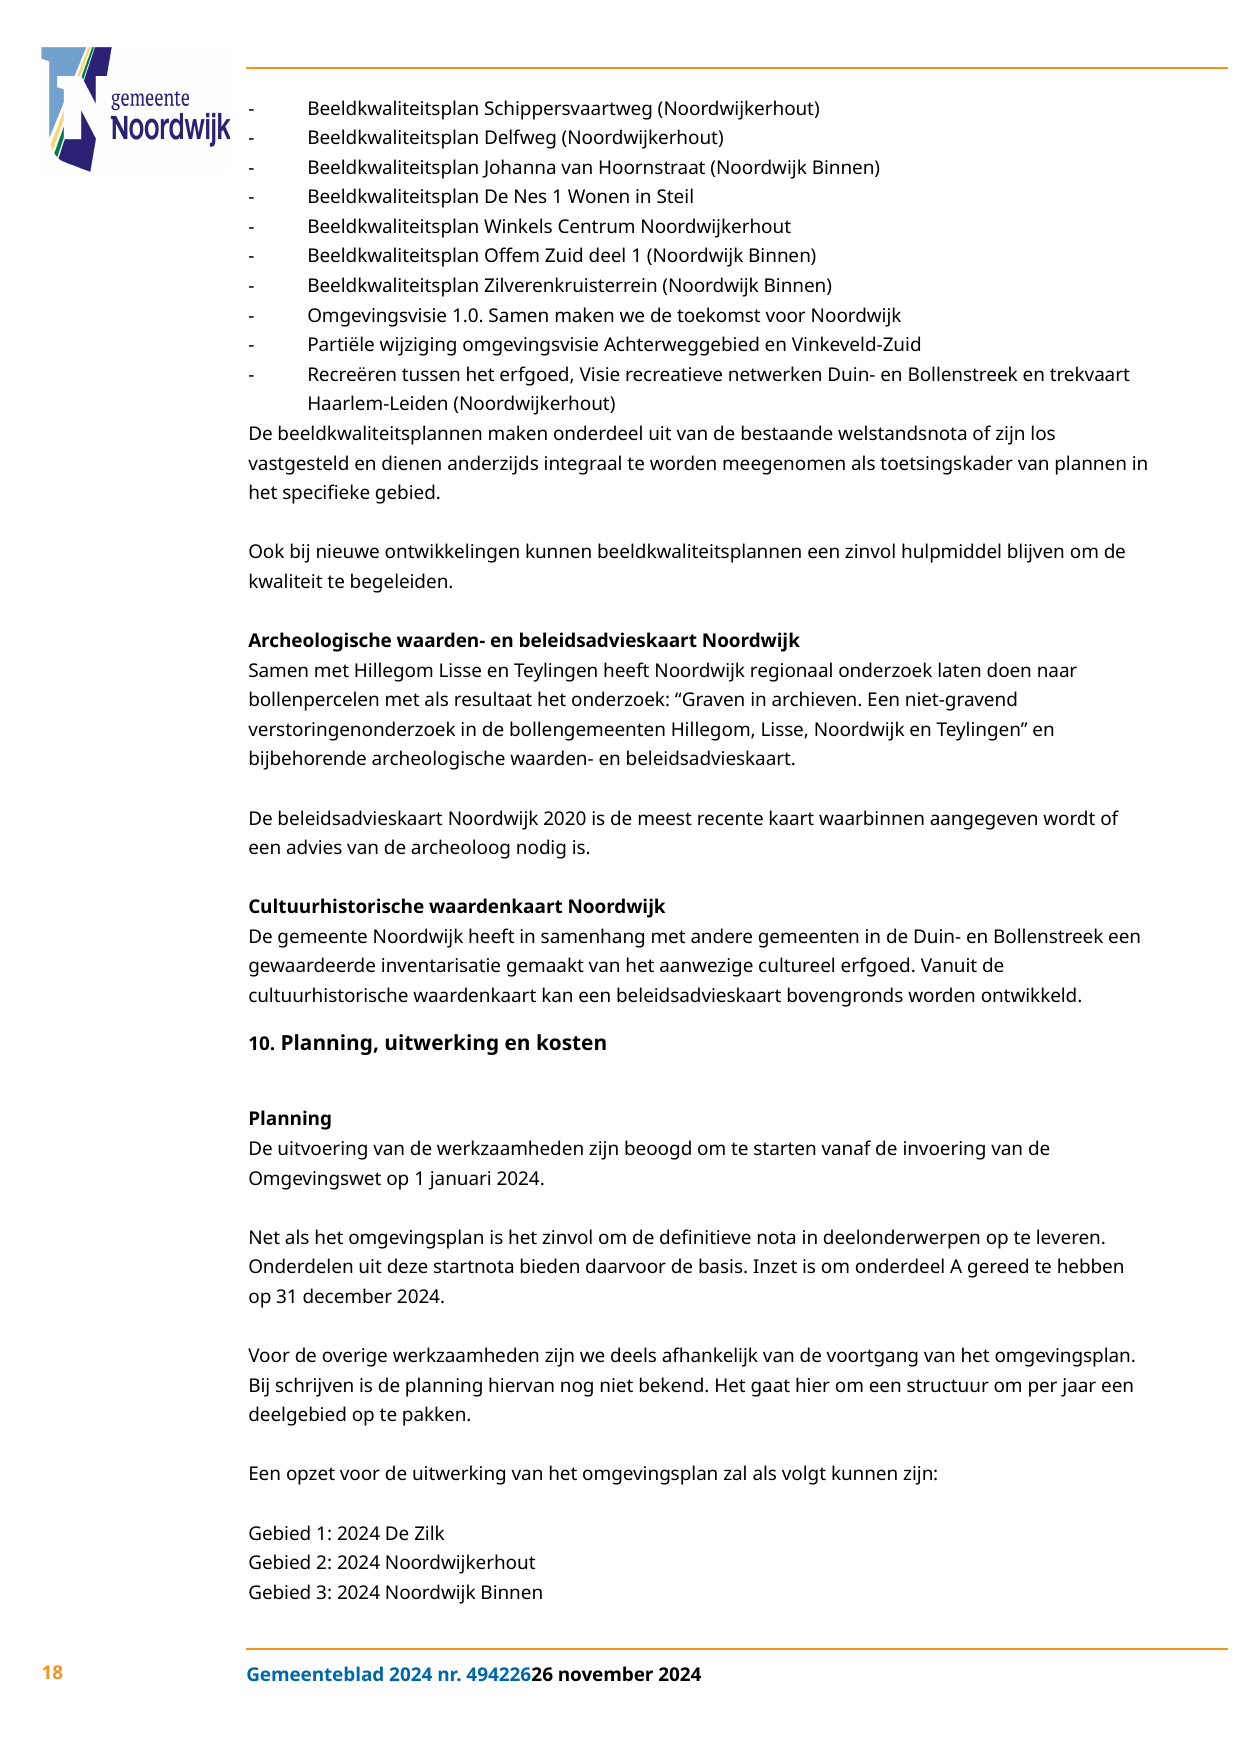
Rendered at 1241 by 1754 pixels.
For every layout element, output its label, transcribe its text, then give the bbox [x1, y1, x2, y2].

list Beeldkwaliteitsplan Offem Zuid deel 1 (Noordwijk Binnen) [248, 243, 1152, 268]
text Cultuurhistorische waardenkaart Noordwijk [248, 893, 1152, 919]
text Gebied 3: 2024 Noordwijk Binnen [248, 1579, 1152, 1605]
text Archeologische waarden- en beleidsadvieskaart Noordwijk [248, 627, 1152, 653]
list Beeldkwaliteitsplan Winkels Centrum Noordwijkerhout [248, 213, 1152, 239]
list Beeldkwaliteitsplan Johanna van Hoornstraat (Noordwijk Binnen) [248, 154, 1152, 180]
text De uitvoering van de werkzaamheden zijn beoogd om te starten vanaf de invoering van de Omgevingswet op 1 januari 2024. [248, 1135, 1152, 1191]
text De gemeente Noordwijk heeft in samenhang met andere gemeenten in de Duin- en Bollenstreek een gewaardeerde inventarisatie gemaakt van het aanwezige cultureel erfgoed. Vanuit de cultuurhistorische waardenkaart kan een beleidsadvieskaart bovengronds worden ontwikkeld. [248, 923, 1152, 1008]
list Partiële wijziging omgevingsvisie Achterweggebied en Vinkeveld-Zuid [248, 331, 1152, 357]
text De beleidsadvieskaart Noordwijk 2020 is de meest recente kaart waarbinnen aangegeven wordt of een advies van de archeoloog nodig is. [248, 805, 1152, 860]
text De beeldkwaliteitsplannen maken onderdeel uit van de bestaande welstandsnota of zijn los vastgesteld en dienen anderzijds integraal te worden meegenomen als toetsingskader van plannen in het specifieke gebied. [248, 420, 1152, 505]
text Samen met Hillegom Lisse en Teylingen heeft Noordwijk regionaal onderzoek laten doen naar bollenpercelen met als resultaat het onderzoek: “Graven in archieven. Een niet-gravend verstoringenonderzoek in de bollengemeenten Hillegom, Lisse, Noordwijk en Teylingen” en bijbehorende archeologische waarden- en beleidsadvieskaart. [248, 657, 1152, 771]
list Recreëren tussen het erfgoed, Visie recreatieve netwerken Duin- en Bollenstreek en trekvaart Haarlem-Leiden (Noordwijkerhout) [248, 361, 1152, 416]
list Beeldkwaliteitsplan De Nes 1 Wonen in Steil [248, 183, 1152, 209]
text Voor de overige werkzaamheden zijn we deels afhankelijk van de voortgang van het omgevingsplan. Bij schrijven is de planning hiervan nog niet bekend. Het gaat hier om een structuur om per jaar een deelgebied op te pakken. [248, 1342, 1152, 1427]
list Omgevingsvisie 1.0. Samen maken we de toekomst voor Noordwijk [248, 302, 1152, 328]
text 10. Planning, uitwerking en kosten [248, 1028, 1152, 1056]
list Beeldkwaliteitsplan Zilverenkruisterrein (Noordwijk Binnen) [248, 272, 1152, 298]
list Beeldkwaliteitsplan Delfweg (Noordwijkerhout) [248, 124, 1152, 150]
picture [41, 47, 231, 172]
text Gebied 2: 2024 Noordwijkerhout [248, 1549, 1152, 1575]
text Een opzet voor de uitwerking van het omgevingsplan zal als volgt kunnen zijn: [248, 1461, 1152, 1486]
text Net als het omgevingsplan is het zinvol om de definitieve nota in deelonderwerpen op te leveren. Onderdelen uit deze startnota bieden daarvoor de basis. Inzet is om onderdeel A gereed te hebben op 31 december 2024. [248, 1224, 1152, 1309]
text Ook bij nieuwe ontwikkelingen kunnen beeldkwaliteitsplannen een zinvol hulpmiddel blijven om de kwaliteit te begeleiden. [248, 538, 1152, 594]
text Gebied 1: 2024 De Zilk [248, 1520, 1152, 1546]
text Planning [248, 1106, 1152, 1131]
list Beeldkwaliteitsplan Schippersvaartweg (Noordwijkerhout) [248, 95, 1152, 121]
